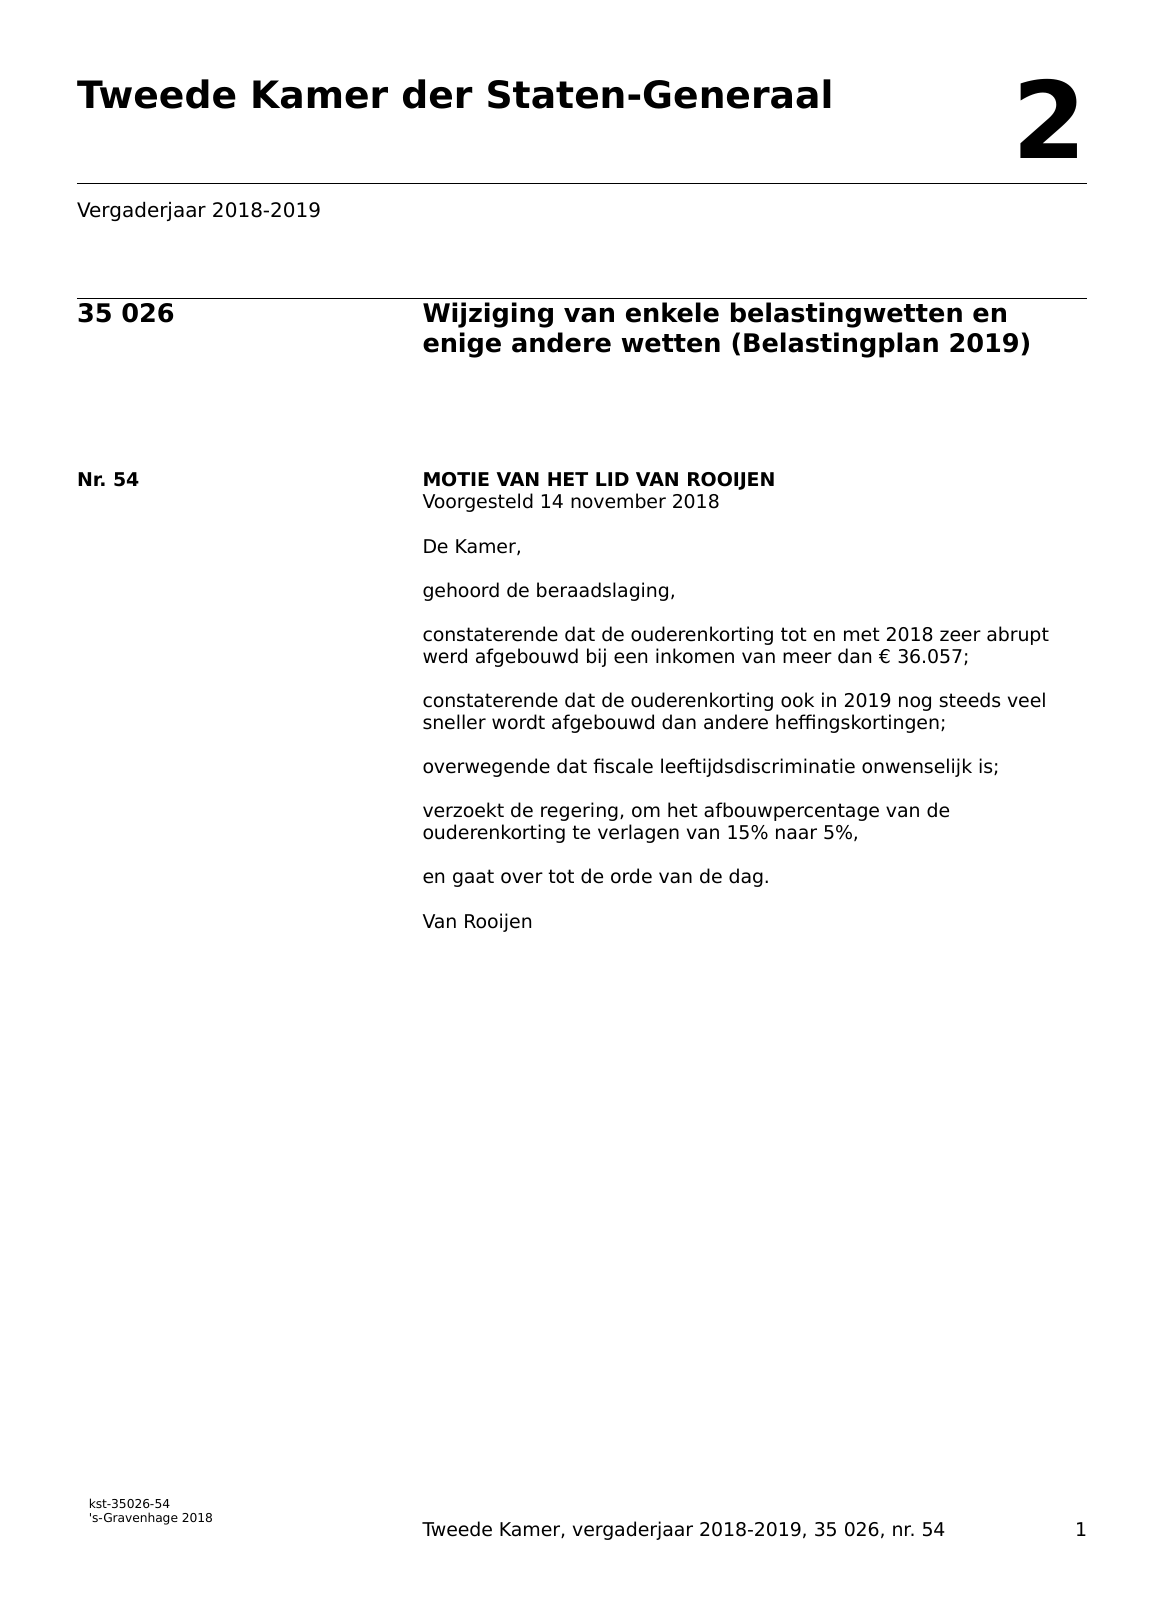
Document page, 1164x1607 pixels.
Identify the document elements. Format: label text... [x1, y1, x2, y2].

text Van Rooijen [422, 911, 1087, 933]
table_cell Vergaderjaar 2018-2019 [77, 184, 1087, 298]
table_header Tweede Kamer der Staten-Generaal [77, 59, 886, 183]
text 's-Gravenhage 2018 [88, 1511, 323, 1525]
text verzoekt de regering, om het afbouwpercentage van de ouderenkorting te verlagen van 15% naar 5%, [422, 800, 1087, 844]
text constaterende dat de ouderenkorting ook in 2019 nog steeds veel sneller wordt afgebouwd dan andere heffingskortingen; [422, 690, 1087, 734]
text kst-35026-54 [88, 1497, 323, 1511]
subtitle Nr. 54 MOTIE VAN HET LID VAN ROOIJEN [77, 469, 1087, 491]
text gehoord de beraadslaging, [422, 580, 1087, 602]
text Voorgesteld 14 november 2018 [422, 491, 1087, 513]
text constaterende dat de ouderenkorting tot en met 2018 zeer abrupt werd afgebouwd bij een inkomen van meer dan € 36.057; [422, 624, 1087, 668]
table_header 2 [886, 59, 1087, 183]
subtitle 35 026 Wijziging van enkele belastingwetten en enige andere wetten (Belastingplan 2019) [77, 299, 1087, 358]
text overwegende dat fiscale leeftijdsdiscriminatie onwenselijk is; [422, 756, 1087, 778]
text De Kamer, [422, 536, 1087, 557]
text en gaat over tot de orde van de dag. [422, 866, 1087, 888]
